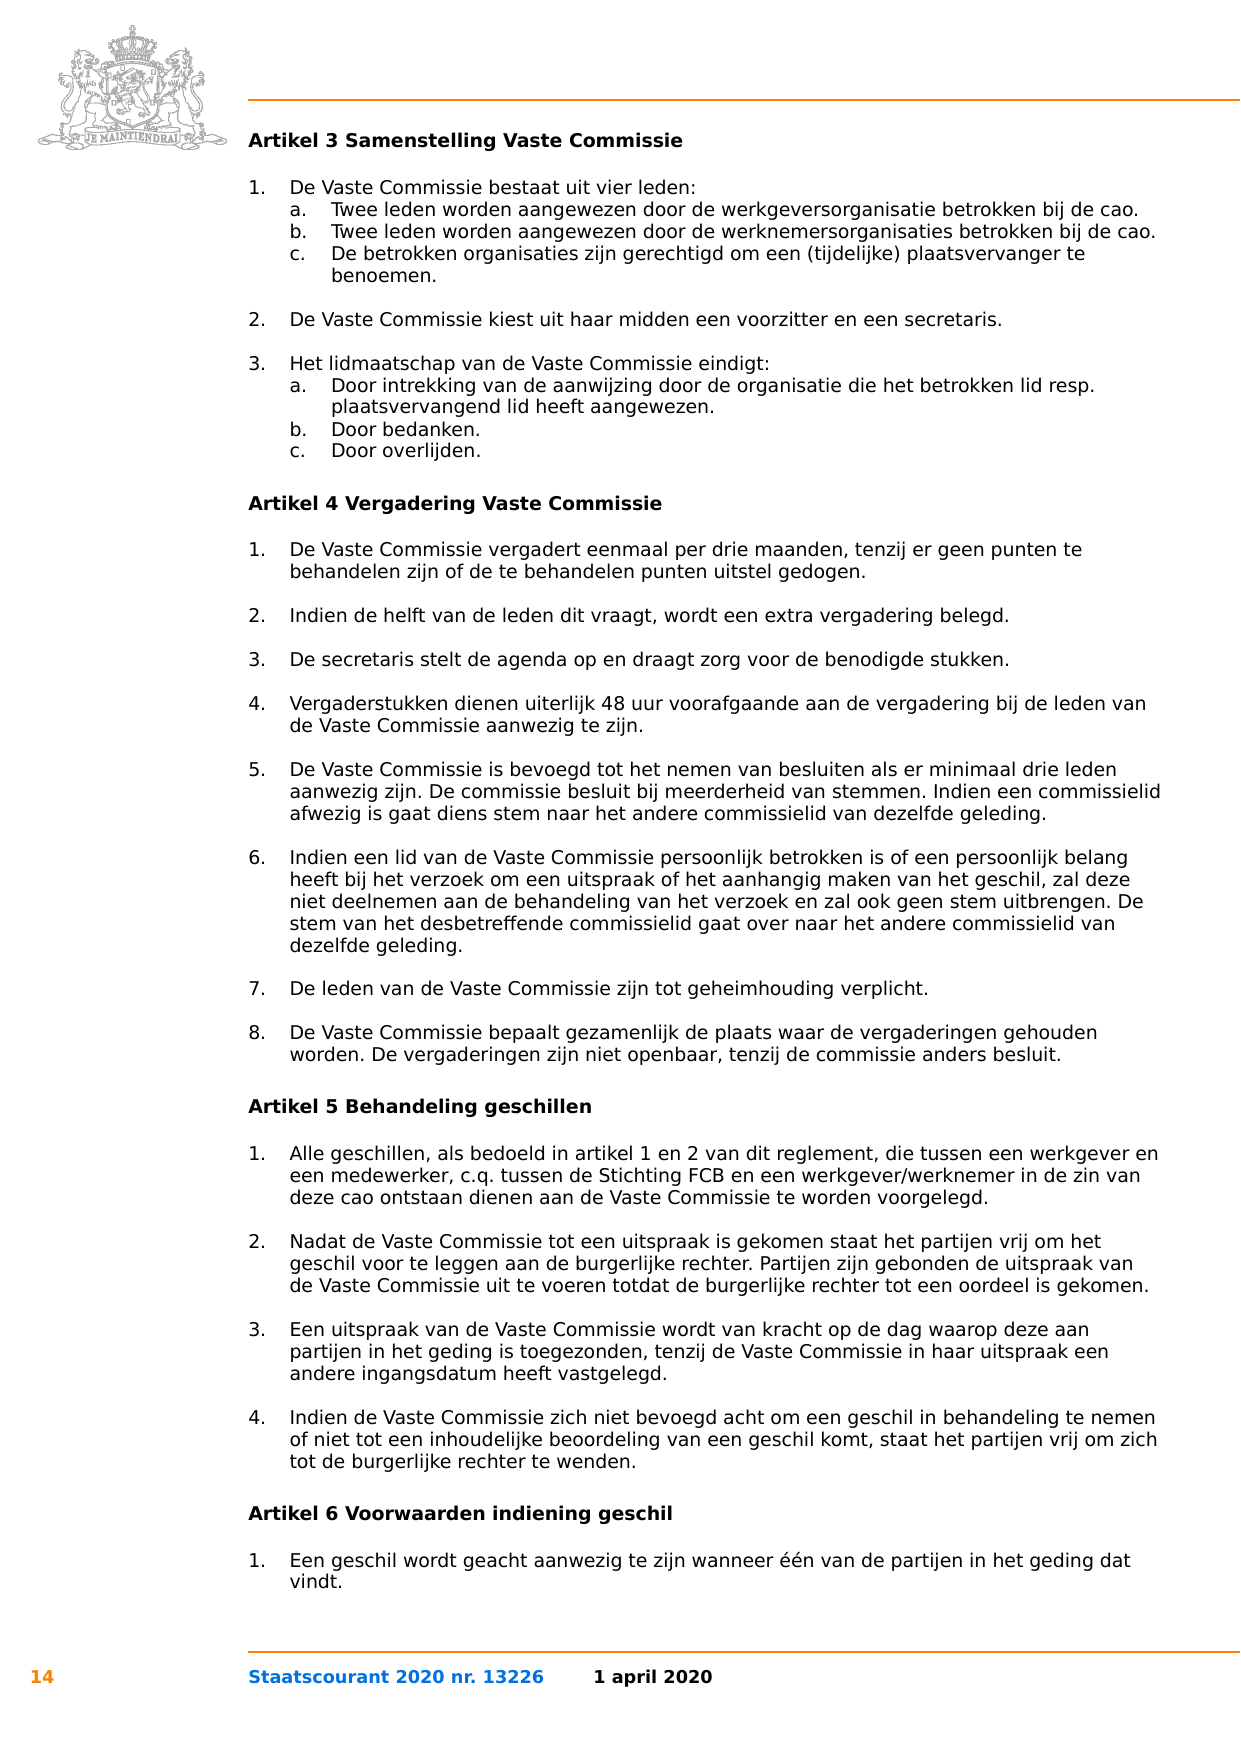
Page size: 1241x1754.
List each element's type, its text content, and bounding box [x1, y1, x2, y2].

text 1. De Vaste Commissie bestaat uit vier leden: [248, 177, 1163, 199]
text c. De betrokken organisaties zijn gerechtigd om een (tijdelijke) plaatsvervanger te benoemen. [289, 243, 1163, 287]
text 1. De Vaste Commissie vergadert eenmaal per drie maanden, tenzij er geen punten te behandelen zijn of de te behandelen punten uitstel gedogen. [248, 539, 1163, 583]
text 4. Vergaderstukken dienen uiterlijk 48 uur voorafgaande aan de vergadering bij de leden van de Vaste Commissie aanwezig te zijn. [248, 693, 1163, 737]
text 8. De Vaste Commissie bepaalt gezamenlijk de plaats waar de vergaderingen gehouden worden. De vergaderingen zijn niet openbaar, tenzij de commissie anders besluit. [248, 1022, 1163, 1066]
text 3. Een uitspraak van de Vaste Commissie wordt van kracht op de dag waarop deze aan partijen in het geding is toegezonden, tenzij de Vaste Commissie in haar uitspraak een andere ingangsdatum heeft vastgelegd. [248, 1319, 1163, 1385]
text 2. Nadat de Vaste Commissie tot een uitspraak is gekomen staat het partijen vrij om het geschil voor te leggen aan de burgerlijke rechter. Partijen zijn gebonden de uitspraak van de Vaste Commissie uit te voeren totdat de burgerlijke rechter tot een oordeel is gekomen. [248, 1231, 1163, 1297]
text 4. Indien de Vaste Commissie zich niet bevoegd acht om een geschil in behandeling te nemen of niet tot een inhoudelijke beoordeling van een geschil komt, staat het partijen vrij om zich tot de burgerlijke rechter te wenden. [248, 1407, 1163, 1472]
subtitle Artikel 3 Samenstelling Vaste Commissie [248, 130, 1163, 152]
text a. Door intrekking van de aanwijzing door de organisatie die het betrokken lid resp. plaatsvervangend lid heeft aangewezen. [289, 374, 1163, 418]
subtitle Artikel 4 Vergadering Vaste Commissie [248, 492, 1163, 514]
text 3. De secretaris stelt de agenda op en draagt zorg voor de benodigde stukken. [248, 649, 1163, 671]
text 3. Het lidmaatschap van de Vaste Commissie eindigt: [248, 352, 1163, 374]
text a. Twee leden worden aangewezen door de werkgeversorganisatie betrokken bij de cao. [289, 199, 1163, 221]
subtitle Artikel 6 Voorwaarden indiening geschil [248, 1502, 1163, 1524]
text b. Twee leden worden aangewezen door de werknemersorganisaties betrokken bij de cao. [289, 221, 1163, 243]
picture [38, 25, 227, 150]
text 1. Alle geschillen, als bedoeld in artikel 1 en 2 van dit reglement, die tussen een werkgever en een medewerker, c.q. tussen de Stichting FCB en een werkgever/werknemer in de zin van deze cao ontstaan dienen aan de Vaste Commissie te worden voorgelegd. [248, 1143, 1163, 1209]
text 6. Indien een lid van de Vaste Commissie persoonlijk betrokken is of een persoonlijk belang heeft bij het verzoek om een uitspraak of het aanhangig maken van het geschil, zal deze niet deelnemen aan de behandeling van het verzoek en zal ook geen stem uitbrengen. De stem van het desbetreffende commissielid gaat over naar het andere commissielid van dezelfde geleding. [248, 847, 1163, 956]
text b. Door bedanken. [289, 418, 1163, 440]
text 2. Indien de helft van de leden dit vraagt, wordt een extra vergadering belegd. [248, 605, 1163, 627]
text 5. De Vaste Commissie is bevoegd tot het nemen van besluiten als er minimaal drie leden aanwezig zijn. De commissie besluit bij meerderheid van stemmen. Indien een commissielid afwezig is gaat diens stem naar het andere commissielid van dezelfde geleding. [248, 759, 1163, 825]
text c. Door overlijden. [289, 440, 1163, 462]
text 1. Een geschil wordt geacht aanwezig te zijn wanneer één van de partijen in het geding dat vindt. [248, 1549, 1163, 1593]
text 2. De Vaste Commissie kiest uit haar midden een voorzitter en een secretaris. [248, 309, 1163, 331]
subtitle Artikel 5 Behandeling geschillen [248, 1096, 1163, 1118]
text 7. De leden van de Vaste Commissie zijn tot geheimhouding verplicht. [248, 978, 1163, 1000]
